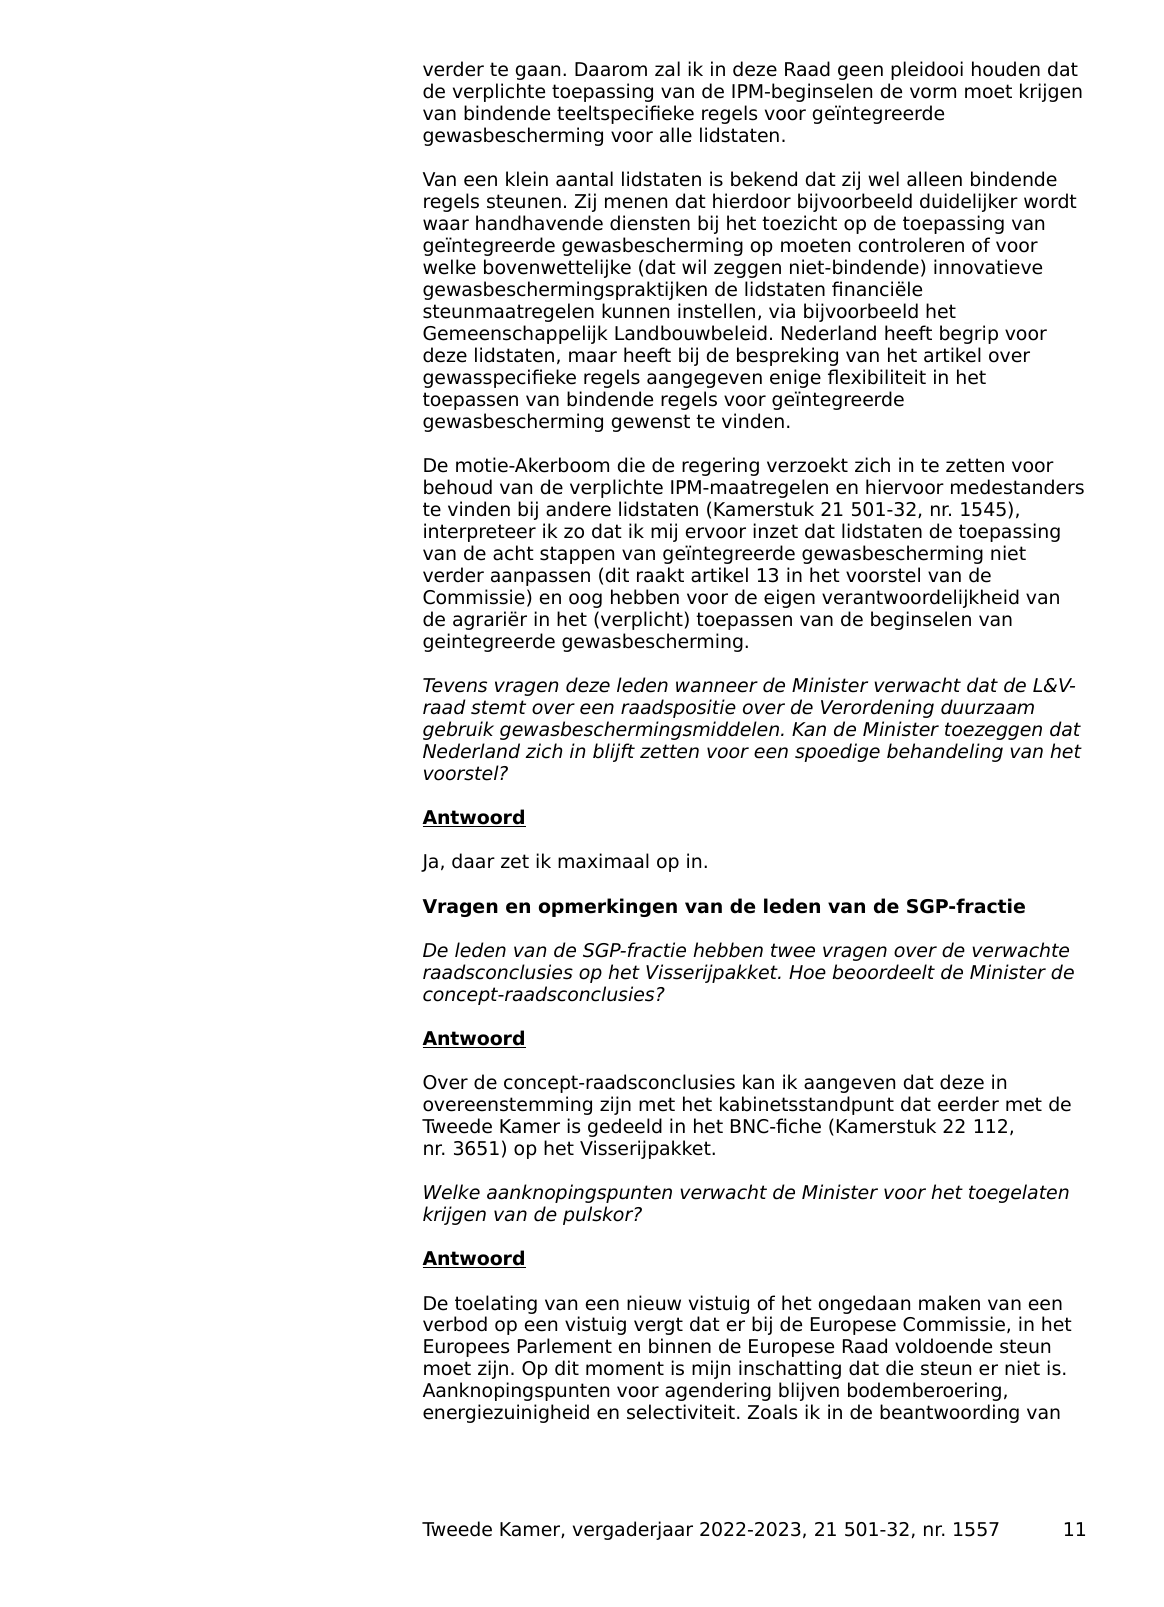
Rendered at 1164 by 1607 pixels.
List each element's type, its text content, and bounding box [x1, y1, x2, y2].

text Over de concept-raadsconclusies kan ik aangeven dat deze in overeenstemming zijn met het kabinetsstandpunt dat eerder met de Tweede Kamer is gedeeld in het BNC-fiche (Kamerstuk 22 112, nr. 3651) op het Visserijpakket. [422, 1072, 1087, 1160]
text Tevens vragen deze leden wanneer de Minister verwacht dat de L&V-raad stemt over een raadspositie over de Verordening duurzaam gebruik gewasbeschermingsmiddelen. Kan de Minister toezeggen dat Nederland zich in blijft zetten voor een spoedige behandeling van het voorstel? [422, 675, 1087, 785]
text Ja, daar zet ik maximaal op in. [422, 851, 1087, 873]
subtitle Antwoord [422, 1248, 1087, 1270]
text De motie-Akerboom die de regering verzoekt zich in te zetten voor behoud van de verplichte IPM-maatregelen en hiervoor medestanders te vinden bij andere lidstaten (Kamerstuk 21 501-32, nr. 1545), interpreteer ik zo dat ik mij ervoor inzet dat lidstaten de toepassing van de acht stappen van geïntegreerde gewasbescherming niet verder aanpassen (dit raakt artikel 13 in het voorstel van de Commissie) en oog hebben voor de eigen verantwoordelijkheid van de agrariër in het (verplicht) toepassen van de beginselen van geintegreerde gewasbescherming. [422, 455, 1087, 653]
subtitle Antwoord [422, 1028, 1087, 1050]
text Van een klein aantal lidstaten is bekend dat zij wel alleen bindende regels steunen. Zij menen dat hierdoor bijvoorbeeld duidelijker wordt waar handhavende diensten bij het toezicht op de toepassing van geïntegreerde gewasbescherming op moeten controleren of voor welke bovenwettelijke (dat wil zeggen niet-bindende) innovatieve gewasbeschermingspraktijken de lidstaten financiële steunmaatregelen kunnen instellen, via bijvoorbeeld het Gemeenschappelijk Landbouwbeleid. Nederland heeft begrip voor deze lidstaten, maar heeft bij de bespreking van het artikel over gewasspecifieke regels aangegeven enige flexibiliteit in het toepassen van bindende regels voor geïntegreerde gewasbescherming gewenst te vinden. [422, 169, 1087, 433]
subtitle Vragen en opmerkingen van de leden van de SGP-fractie [422, 896, 1087, 917]
text De toelating van een nieuw vistuig of het ongedaan maken van een verbod op een vistuig vergt dat er bij de Europese Commissie, in het Europees Parlement en binnen de Europese Raad voldoende steun moet zijn. Op dit moment is mijn inschatting dat die steun er niet is. Aanknopingspunten voor agendering blijven bodemberoering, energiezuinigheid en selectiviteit. Zoals ik in de beantwoording van [422, 1292, 1087, 1424]
text verder te gaan. Daarom zal ik in deze Raad geen pleidooi houden dat de verplichte toepassing van de IPM-beginselen de vorm moet krijgen van bindende teeltspecifieke regels voor geïntegreerde gewasbescherming voor alle lidstaten. [422, 59, 1087, 147]
subtitle Antwoord [422, 807, 1087, 829]
text De leden van de SGP-fractie hebben twee vragen over de verwachte raadsconclusies op het Visserijpakket. Hoe beoordeelt de Minister de concept-raadsconclusies? [422, 940, 1087, 1006]
text Welke aanknopingspunten verwacht de Minister voor het toegelaten krijgen van de pulskor? [422, 1182, 1087, 1226]
